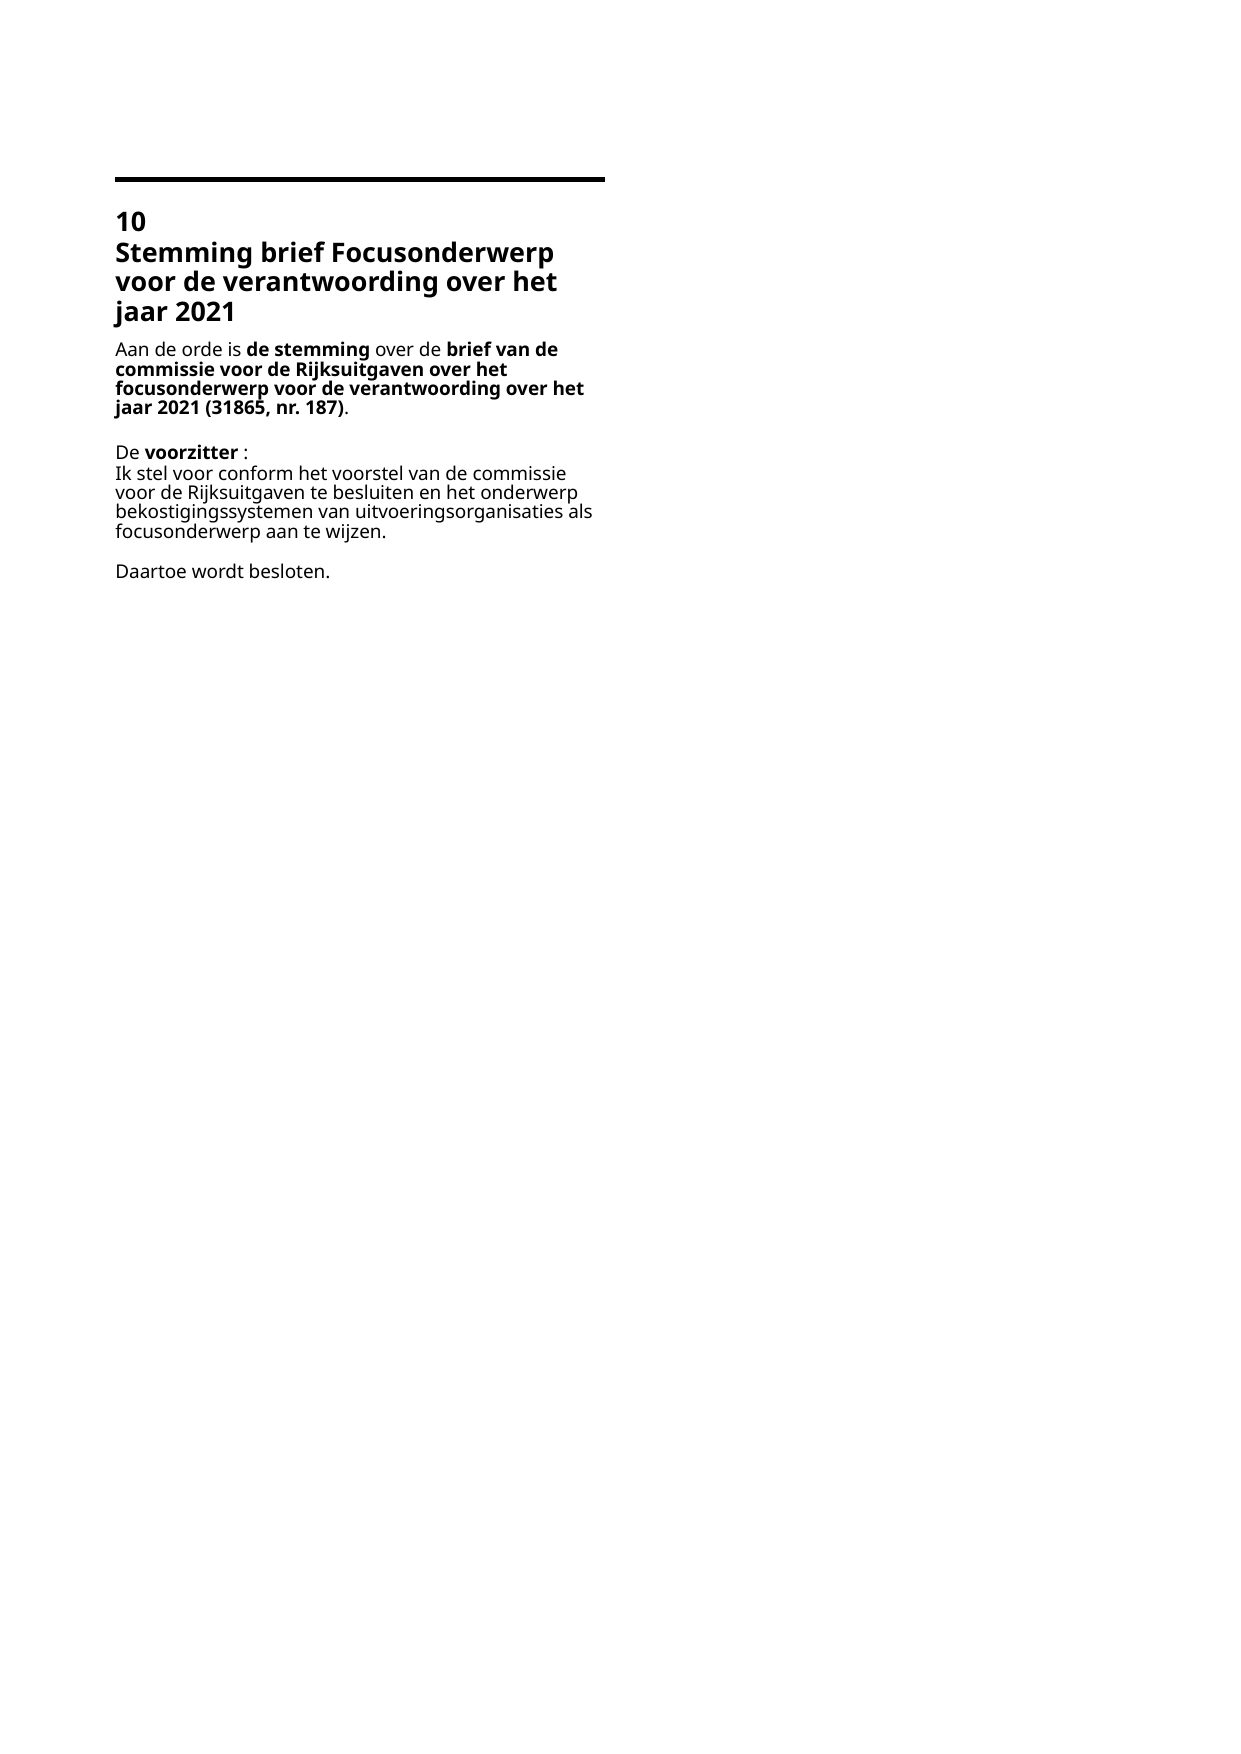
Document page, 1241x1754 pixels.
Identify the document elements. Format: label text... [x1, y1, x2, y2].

text Aan de orde is de stemming over de brief van de commissie voor de Rijksuitgaven over het focusonderwerp voor de verantwoording over het jaar 2021 (31865, nr. 187). [115, 341, 605, 418]
text Ik stel voor conform het voorstel van de commissie voor de Rijksuitgaven te besluiten en het onderwerp bekostigingssystemen van uitvoeringsorganisaties als focusonderwerp aan te wijzen. [115, 465, 605, 542]
text Daartoe wordt besloten. [115, 563, 605, 582]
text 10 [115, 203, 605, 239]
text De voorzitter : [115, 439, 605, 465]
text Stemming brief Focusonderwerp voor de verantwoording over het jaar 2021 [115, 239, 605, 341]
